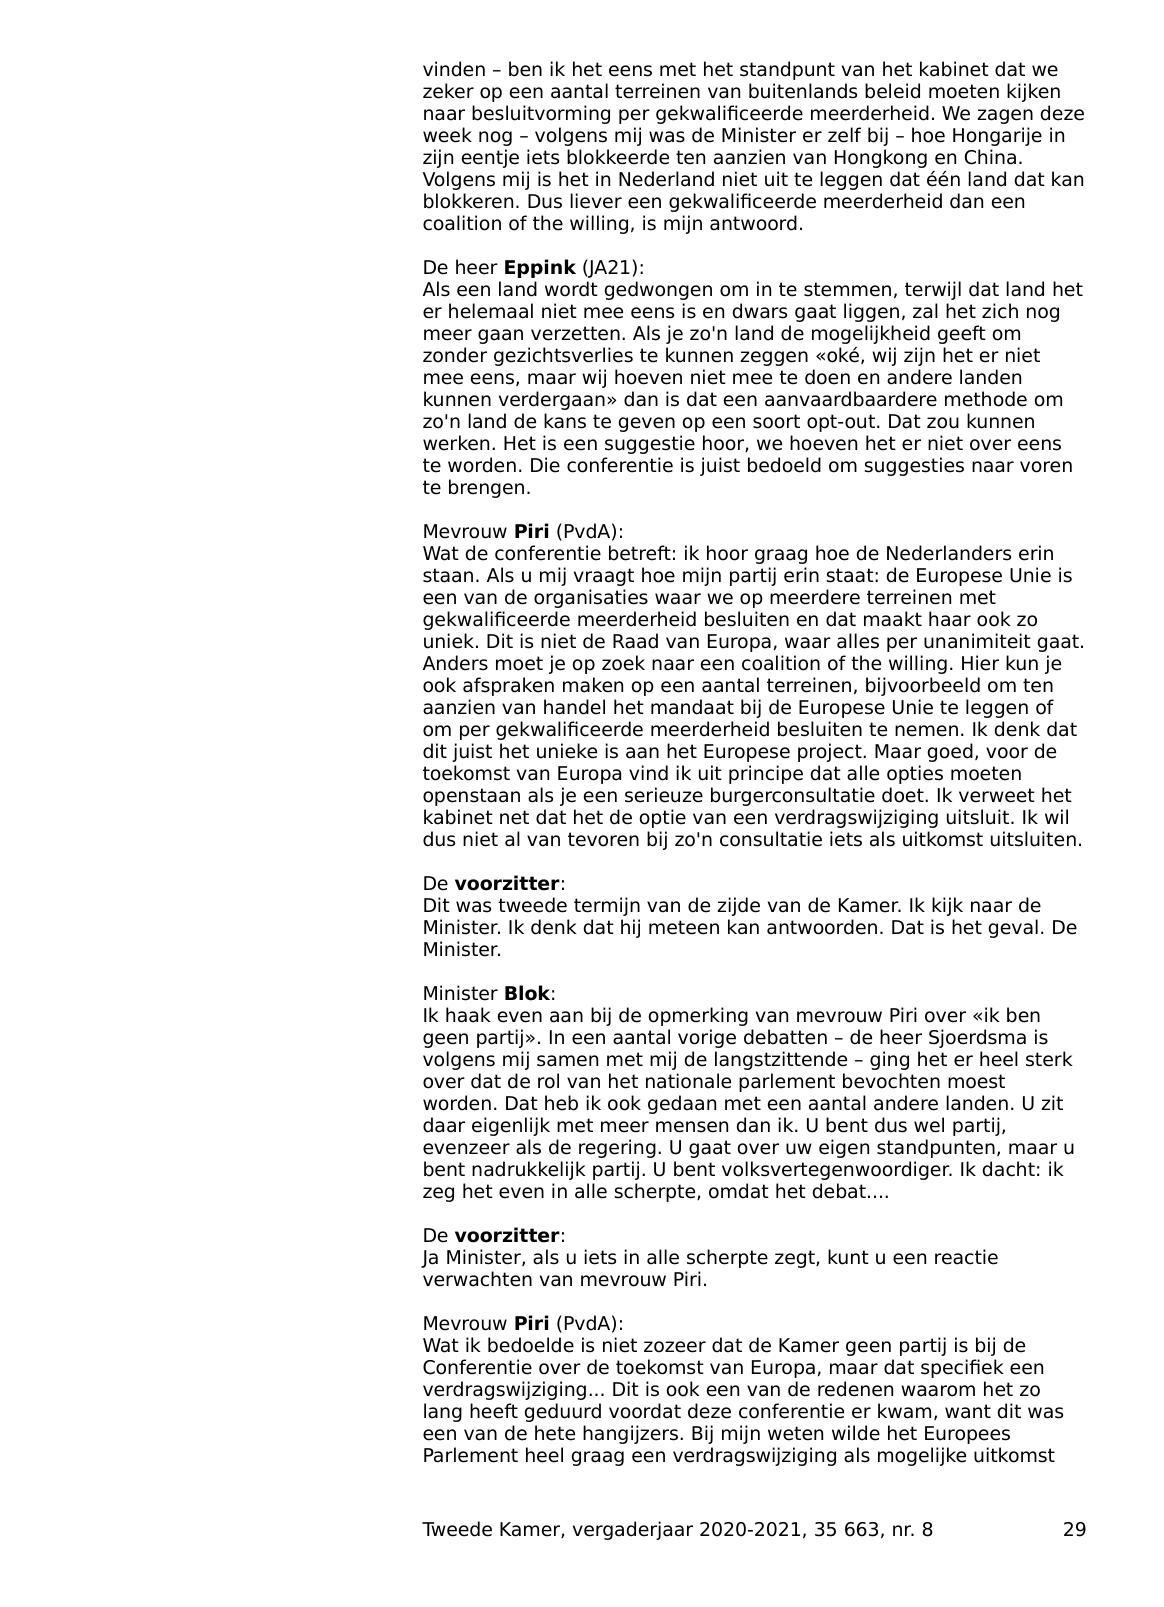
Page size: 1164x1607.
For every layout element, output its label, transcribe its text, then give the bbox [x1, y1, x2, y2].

text Mevrouw Piri (PvdA): [422, 521, 1087, 543]
text Ik haak even aan bij de opmerking van mevrouw Piri over «ik ben geen partij». In een aantal vorige debatten – de heer Sjoerdsma is volgens mij samen met mij de langstzittende – ging het er heel sterk over dat de rol van het nationale parlement bevochten moest worden. Dat heb ik ook gedaan met een aantal andere landen. U zit daar eigenlijk met meer mensen dan ik. U bent dus wel partij, evenzeer als de regering. U gaat over uw eigen standpunten, maar u bent nadrukkelijk partij. U bent volksvertegenwoordiger. Ik dacht: ik zeg het even in alle scherpte, omdat het debat.... [422, 1005, 1087, 1203]
text De voorzitter: [422, 1225, 1087, 1247]
text De heer Eppink (JA21): [422, 257, 1087, 279]
text Wat ik bedoelde is niet zozeer dat de Kamer geen partij is bij de Conferentie over de toekomst van Europa, maar dat specifiek een verdragswijziging... Dit is ook een van de redenen waarom het zo lang heeft geduurd voordat deze conferentie er kwam, want dit was een van de hete hangijzers. Bij mijn weten wilde het Europees Parlement heel graag een verdragswijziging als mogelijke uitkomst [422, 1335, 1087, 1467]
text Minister Blok: [422, 983, 1087, 1005]
text Dit was tweede termijn van de zijde van de Kamer. Ik kijk naar de Minister. Ik denk dat hij meteen kan antwoorden. Dat is het geval. De Minister. [422, 895, 1087, 961]
text Ja Minister, als u iets in alle scherpte zegt, kunt u een reactie verwachten van mevrouw Piri. [422, 1247, 1087, 1291]
text De voorzitter: [422, 873, 1087, 895]
text Mevrouw Piri (PvdA): [422, 1313, 1087, 1335]
text Als een land wordt gedwongen om in te stemmen, terwijl dat land het er helemaal niet mee eens is en dwars gaat liggen, zal het zich nog meer gaan verzetten. Als je zo'n land de mogelijkheid geeft om zonder gezichtsverlies te kunnen zeggen «oké, wij zijn het er niet mee eens, maar wij hoeven niet mee te doen en andere landen kunnen verdergaan» dan is dat een aanvaardbaardere methode om zo'n land de kans te geven op een soort opt-out. Dat zou kunnen werken. Het is een suggestie hoor, we hoeven het er niet over eens te worden. Die conferentie is juist bedoeld om suggesties naar voren te brengen. [422, 279, 1087, 499]
text Wat de conferentie betreft: ik hoor graag hoe de Nederlanders erin staan. Als u mij vraagt hoe mijn partij erin staat: de Europese Unie is een van de organisaties waar we op meerdere terreinen met gekwalificeerde meerderheid besluiten en dat maakt haar ook zo uniek. Dit is niet de Raad van Europa, waar alles per unanimiteit gaat. Anders moet je op zoek naar een coalition of the willing. Hier kun je ook afspraken maken op een aantal terreinen, bijvoorbeeld om ten aanzien van handel het mandaat bij de Europese Unie te leggen of om per gekwalificeerde meerderheid besluiten te nemen. Ik denk dat dit juist het unieke is aan het Europese project. Maar goed, voor de toekomst van Europa vind ik uit principe dat alle opties moeten openstaan als je een serieuze burgerconsultatie doet. Ik verweet het kabinet net dat het de optie van een verdragswijziging uitsluit. Ik wil dus niet al van tevoren bij zo'n consultatie iets als uitkomst uitsluiten. [422, 543, 1087, 851]
text vinden – ben ik het eens met het standpunt van het kabinet dat we zeker op een aantal terreinen van buitenlands beleid moeten kijken naar besluitvorming per gekwalificeerde meerderheid. We zagen deze week nog – volgens mij was de Minister er zelf bij – hoe Hongarije in zijn eentje iets blokkeerde ten aanzien van Hongkong en China. Volgens mij is het in Nederland niet uit te leggen dat één land dat kan blokkeren. Dus liever een gekwalificeerde meerderheid dan een coalition of the willing, is mijn antwoord. [422, 59, 1087, 235]
